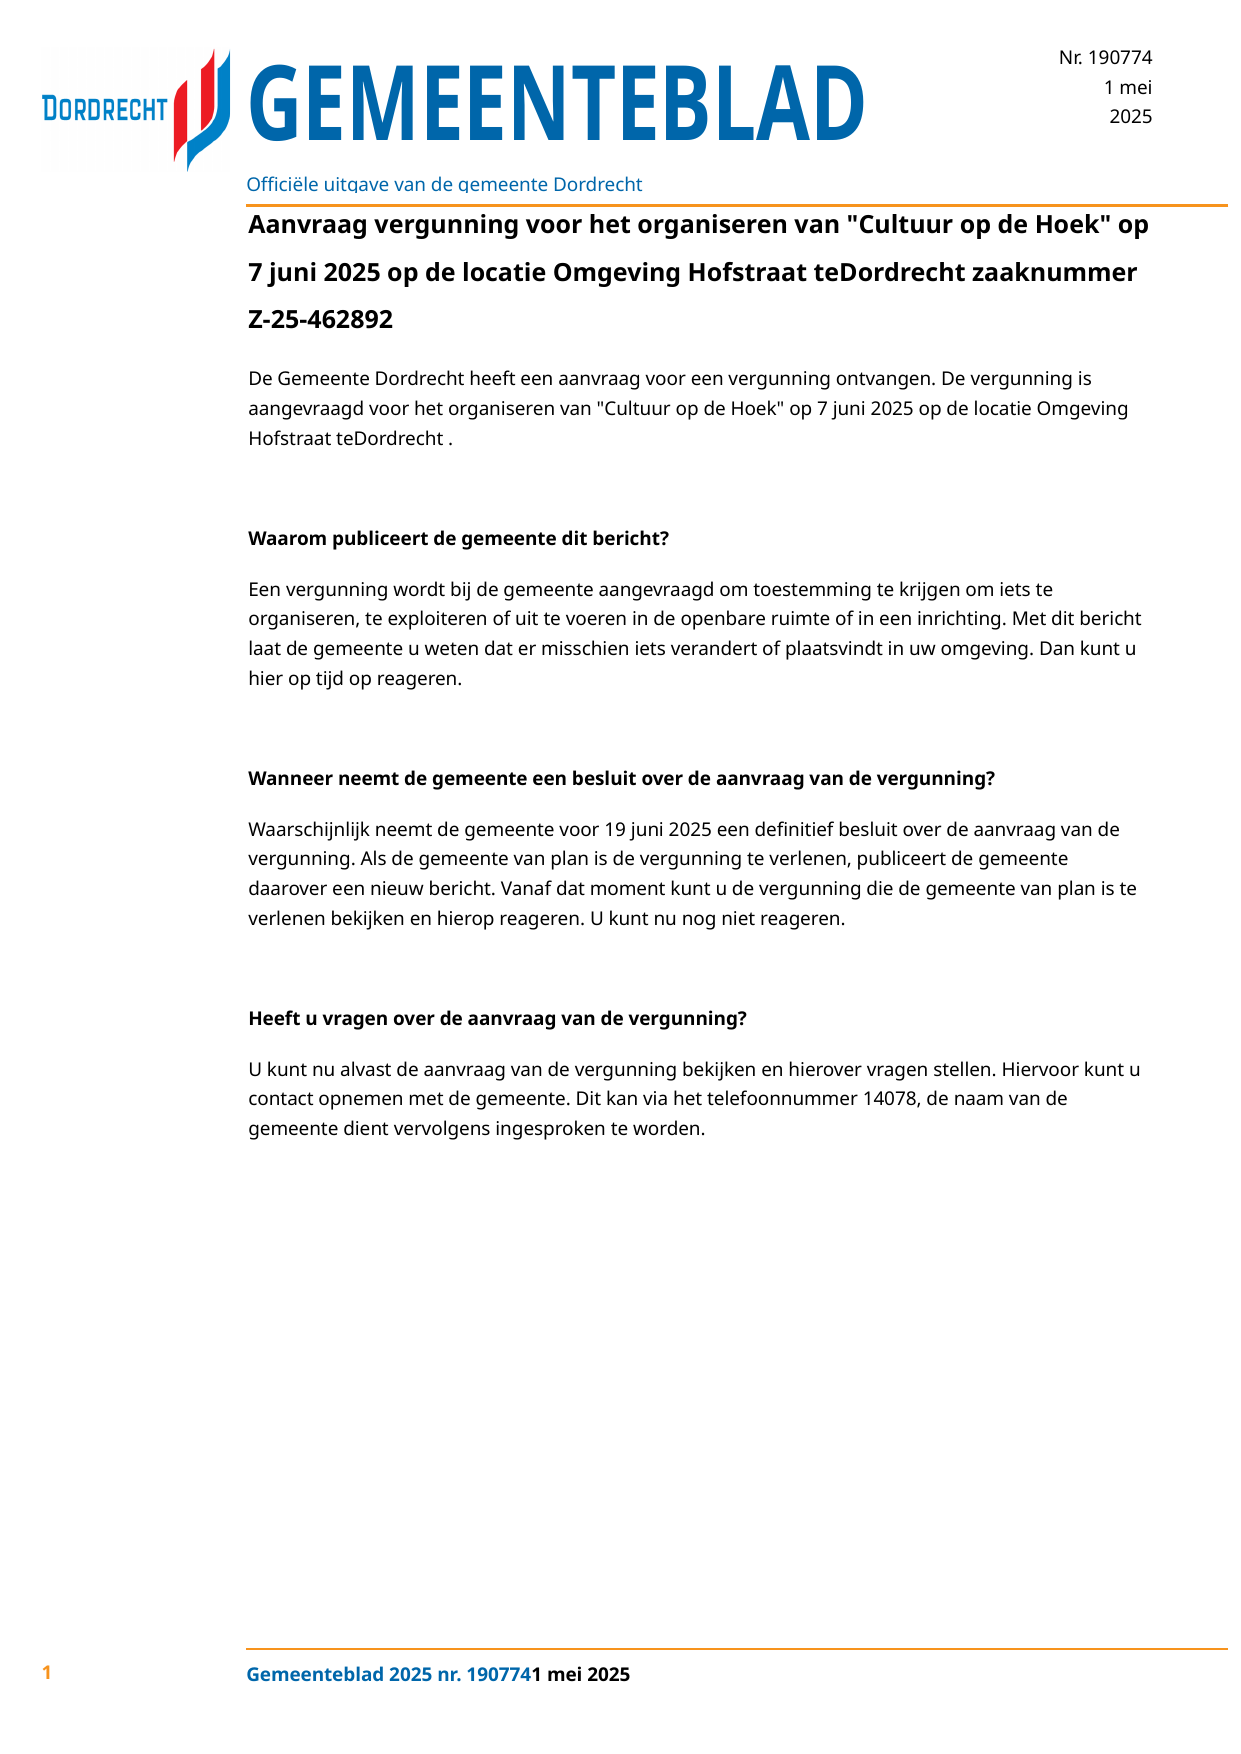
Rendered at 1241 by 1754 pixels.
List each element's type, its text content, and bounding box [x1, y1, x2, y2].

text Een vergunning wordt bij de gemeente aangevraagd om toestemming te krijgen om iets te organiseren, te exploiteren of uit te voeren in de openbare ruimte of in een inrichting. Met dit bericht laat de gemeente u weten dat er misschien iets verandert of plaatsvindt in uw omgeving. Dan kunt u hier op tijd op reageren. [248, 576, 1152, 690]
text U kunt nu alvast de aanvraag van de vergunning bekijken en hierover vragen stellen. Hiervoor kunt u contact opnemen met de gemeente. Dit kan via het telefoonnummer 14078, de naam van de gemeente dient vervolgens ingesproken te worden. [248, 1056, 1152, 1141]
text De Gemeente Dordrecht heeft een aanvraag voor een vergunning ontvangen. De vergunning is aangevraagd voor het organiseren van "Cultuur op de Hoek" op 7 juni 2025 op de locatie Omgeving Hofstraat teDordrecht . [248, 366, 1152, 450]
text Heeft u vragen over de aanvraag van de vergunning? [248, 1006, 1152, 1031]
text Waarschijnlijk neemt de gemeente voor 19 juni 2025 een definitief besluit over de aanvraag van de vergunning. Als de gemeente van plan is de vergunning te verlenen, publiceert de gemeente daarover een nieuw bericht. Vanaf dat moment kunt u de vergunning die de gemeente van plan is te verlenen bekijken en hierop reageren. U kunt nu nog niet reageren. [248, 816, 1152, 930]
text Waarom publiceert de gemeente dit bericht? [248, 526, 1152, 551]
text Aanvraag vergunning voor het organiseren van "Cultuur op de Hoek" op 7 juni 2025 op de locatie Omgeving Hofstraat teDordrecht zaaknummer Z-25-462892 [248, 207, 1152, 336]
text Wanneer neemt de gemeente een besluit over de aanvraag van de vergunning? [248, 766, 1152, 791]
picture [41, 47, 231, 172]
